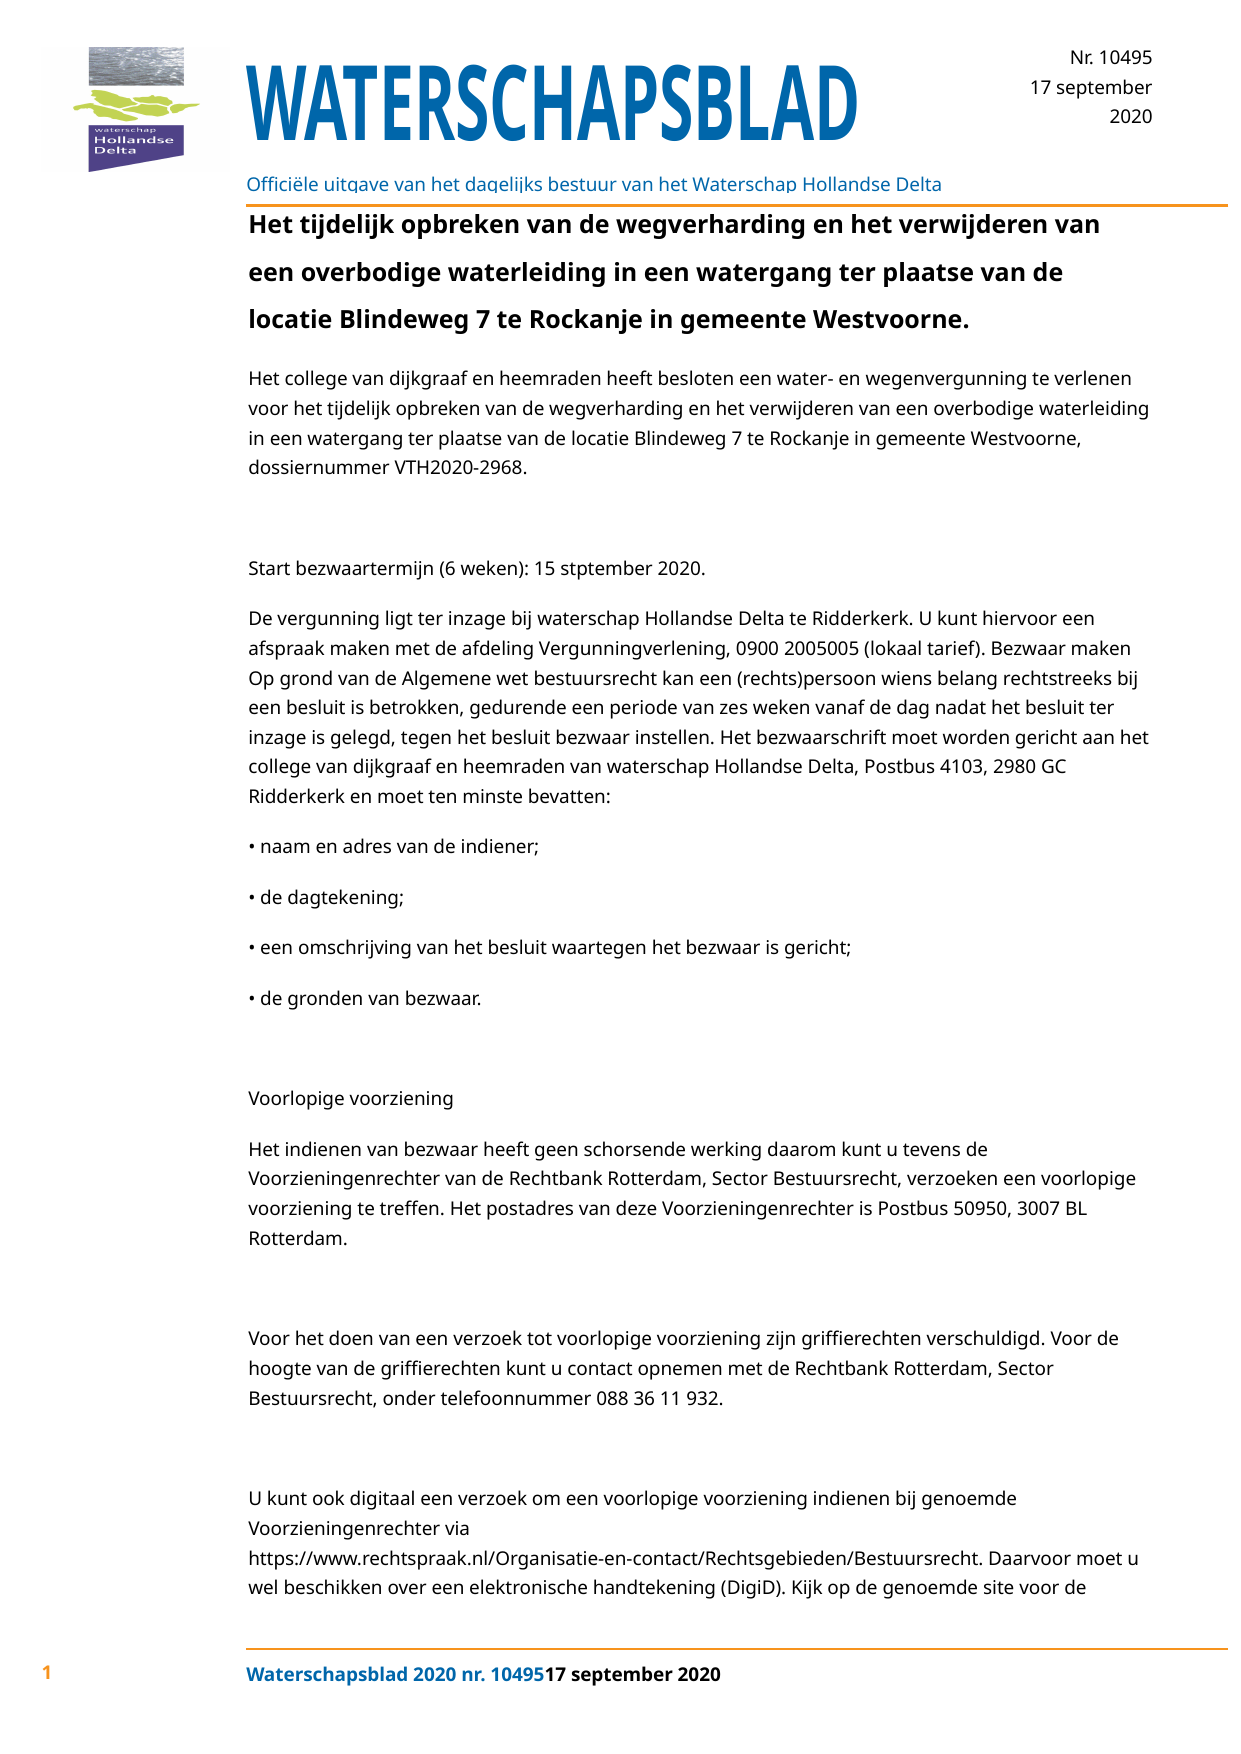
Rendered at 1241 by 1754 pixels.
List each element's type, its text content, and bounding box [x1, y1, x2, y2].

text U kunt ook digitaal een verzoek om een voorlopige voorziening indienen bij genoemde Voorzieningenrechter via https://www.rechtspraak.nl/Organisatie-en-contact/Rechtsgebieden/Bestuursrecht. Daarvoor moet u wel beschikken over een elektronische handtekening (DigiD). Kijk op de genoemde site voor de [248, 1486, 1152, 1600]
text • naam en adres van de indiener; [248, 833, 1152, 859]
text Het college van dijkgraaf en heemraden heeft besloten een water- en wegenvergunning te verlenen voor het tijdelijk opbreken van de wegverharding en het verwijderen van een overbodige waterleiding in een watergang ter plaatse van de locatie Blindeweg 7 te Rockanje in gemeente Westvoorne, dossiernummer VTH2020-2968. [248, 366, 1152, 480]
text Het indienen van bezwaar heeft geen schorsende werking daarom kunt u tevens de Voorzieningenrechter van de Rechtbank Rotterdam, Sector Bestuursrecht, verzoeken een voorlopige voorziening te treffen. Het postadres van deze Voorzieningenrechter is Postbus 50950, 3007 BL Rotterdam. [248, 1136, 1152, 1250]
text • een omschrijving van het besluit waartegen het bezwaar is gericht; [248, 934, 1152, 960]
text Voor het doen van een verzoek tot voorlopige voorziening zijn griffierechten verschuldigd. Voor de hoogte van de griffierechten kunt u contact opnemen met de Rechtbank Rotterdam, Sector Bestuursrecht, onder telefoonnummer 088 36 11 932. [248, 1326, 1152, 1410]
text Het tijdelijk opbreken van de wegverharding en het verwijderen van een overbodige waterleiding in een watergang ter plaatse van de locatie Blindeweg 7 te Rockanje in gemeente Westvoorne. [248, 207, 1152, 336]
picture [41, 47, 231, 172]
text • de gronden van bezwaar. [248, 985, 1152, 1010]
text Start bezwaartermijn (6 weken): 15 stptember 2020. [248, 555, 1152, 581]
text • de dagtekening; [248, 884, 1152, 909]
text Voorlopige voorziening [248, 1086, 1152, 1111]
text De vergunning ligt ter inzage bij waterschap Hollandse Delta te Ridderkerk. U kunt hiervoor een afspraak maken met de afdeling Vergunningverlening, 0900 2005005 (lokaal tarief). Bezwaar maken Op grond van de Algemene wet bestuursrecht kan een (rechts)persoon wiens belang rechtstreeks bij een besluit is betrokken, gedurende een periode van zes weken vanaf de dag nadat het besluit ter inzage is gelegd, tegen het besluit bezwaar instellen. Het bezwaarschrift moet worden gericht aan het college van dijkgraaf en heemraden van waterschap Hollandse Delta, Postbus 4103, 2980 GC Ridderkerk en moet ten minste bevatten: [248, 606, 1152, 809]
